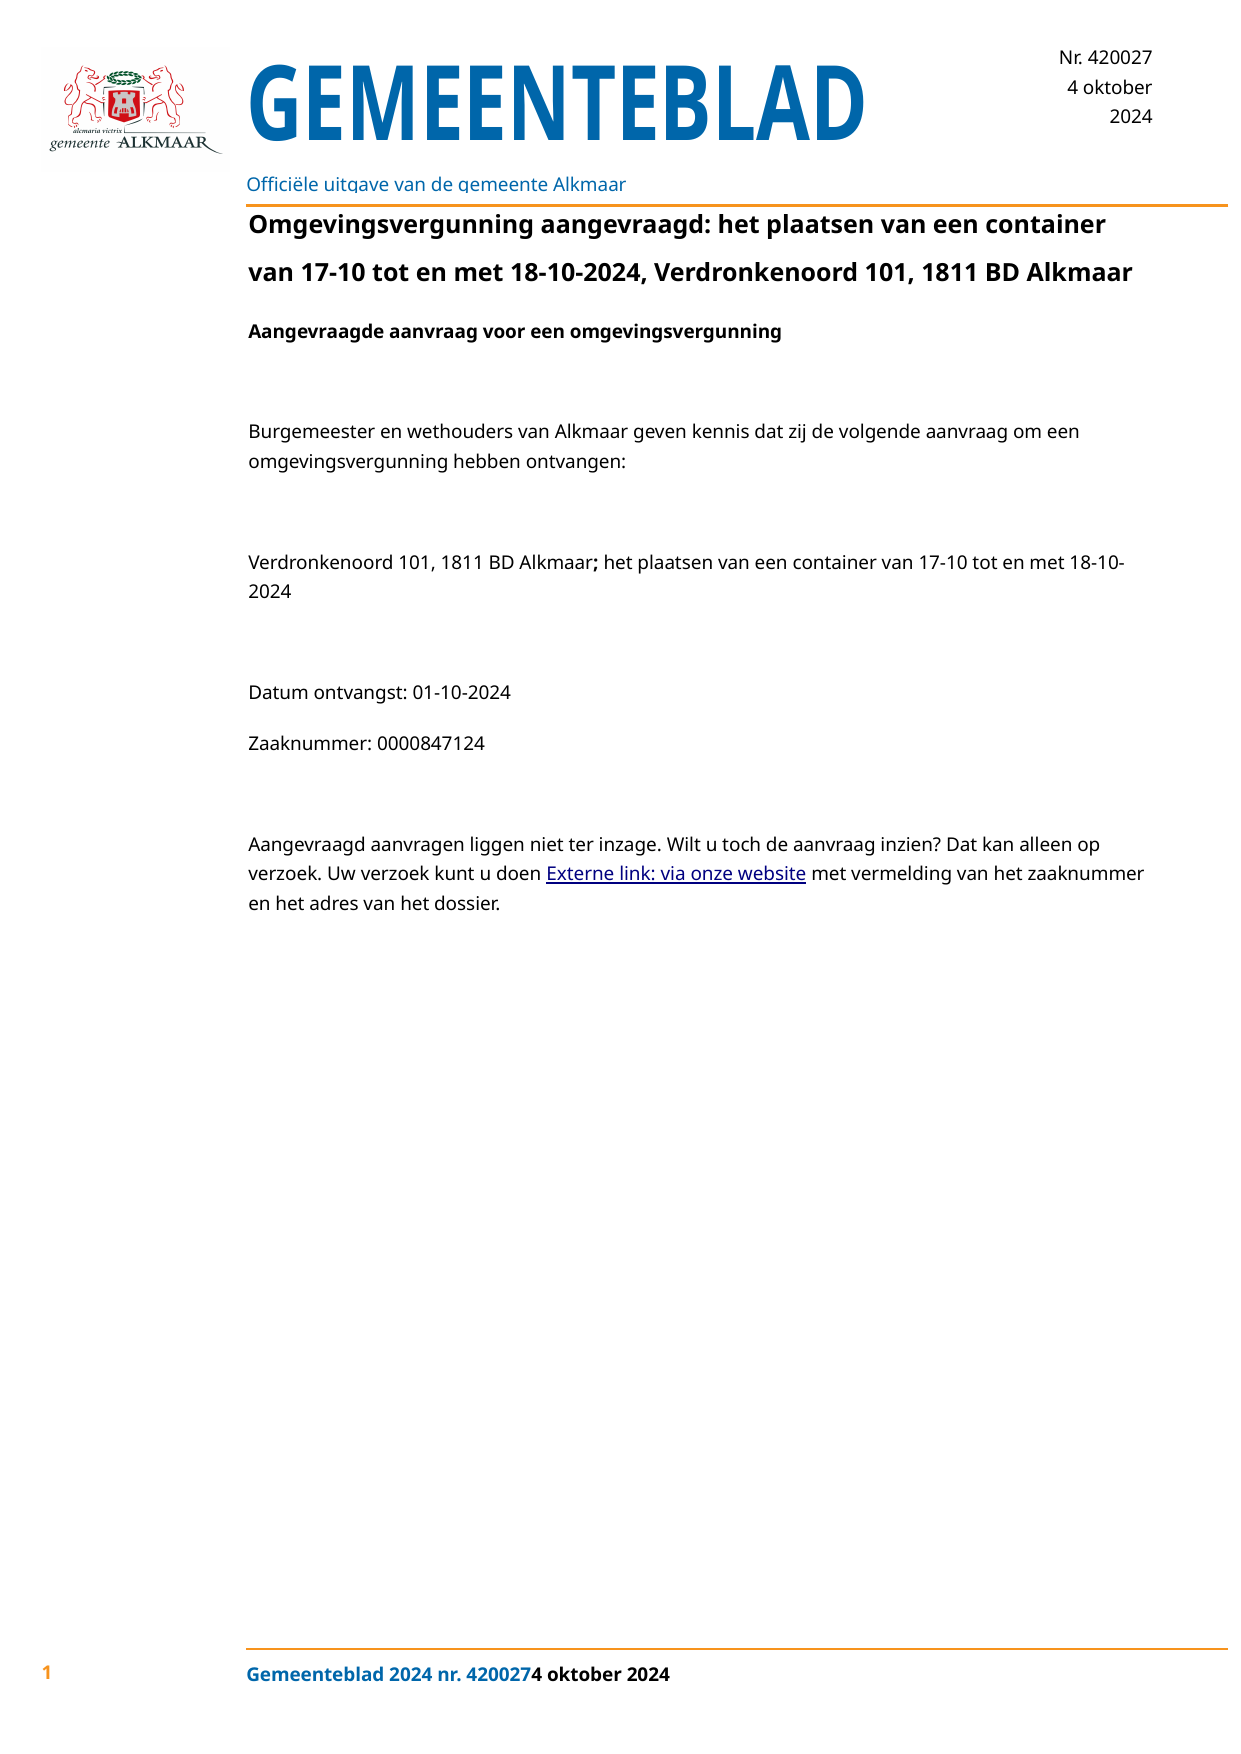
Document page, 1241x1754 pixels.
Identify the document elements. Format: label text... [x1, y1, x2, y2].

text Verdronkenoord 101, 1811 BD Alkmaar; het plaatsen van een container van 17-10 tot en met 18-10-2024 [248, 549, 1152, 604]
text Datum ontvangst: 01-10-2024 [248, 679, 1152, 705]
picture [41, 47, 231, 172]
text Aangevraagd aanvragen liggen niet ter inzage. Wilt u toch de aanvraag inzien? Dat kan alleen op verzoek. Uw verzoek kunt u doen Externe link: via onze website met vermelding van het zaaknummer en het adres van het dossier. [248, 831, 1152, 916]
text Burgemeester en wethouders van Alkmaar geven kennis dat zij de volgende aanvraag om een omgevingsvergunning hebben ontvangen: [248, 419, 1152, 474]
text Aangevraagde aanvraag voor een omgevingsvergunning [248, 318, 1152, 344]
text Zaaknummer: 0000847124 [248, 730, 1152, 756]
text Omgevingsvergunning aangevraagd: het plaatsen van een container van 17-10 tot en met 18-10-2024, Verdronkenoord 101, 1811 BD Alkmaar [248, 207, 1152, 288]
